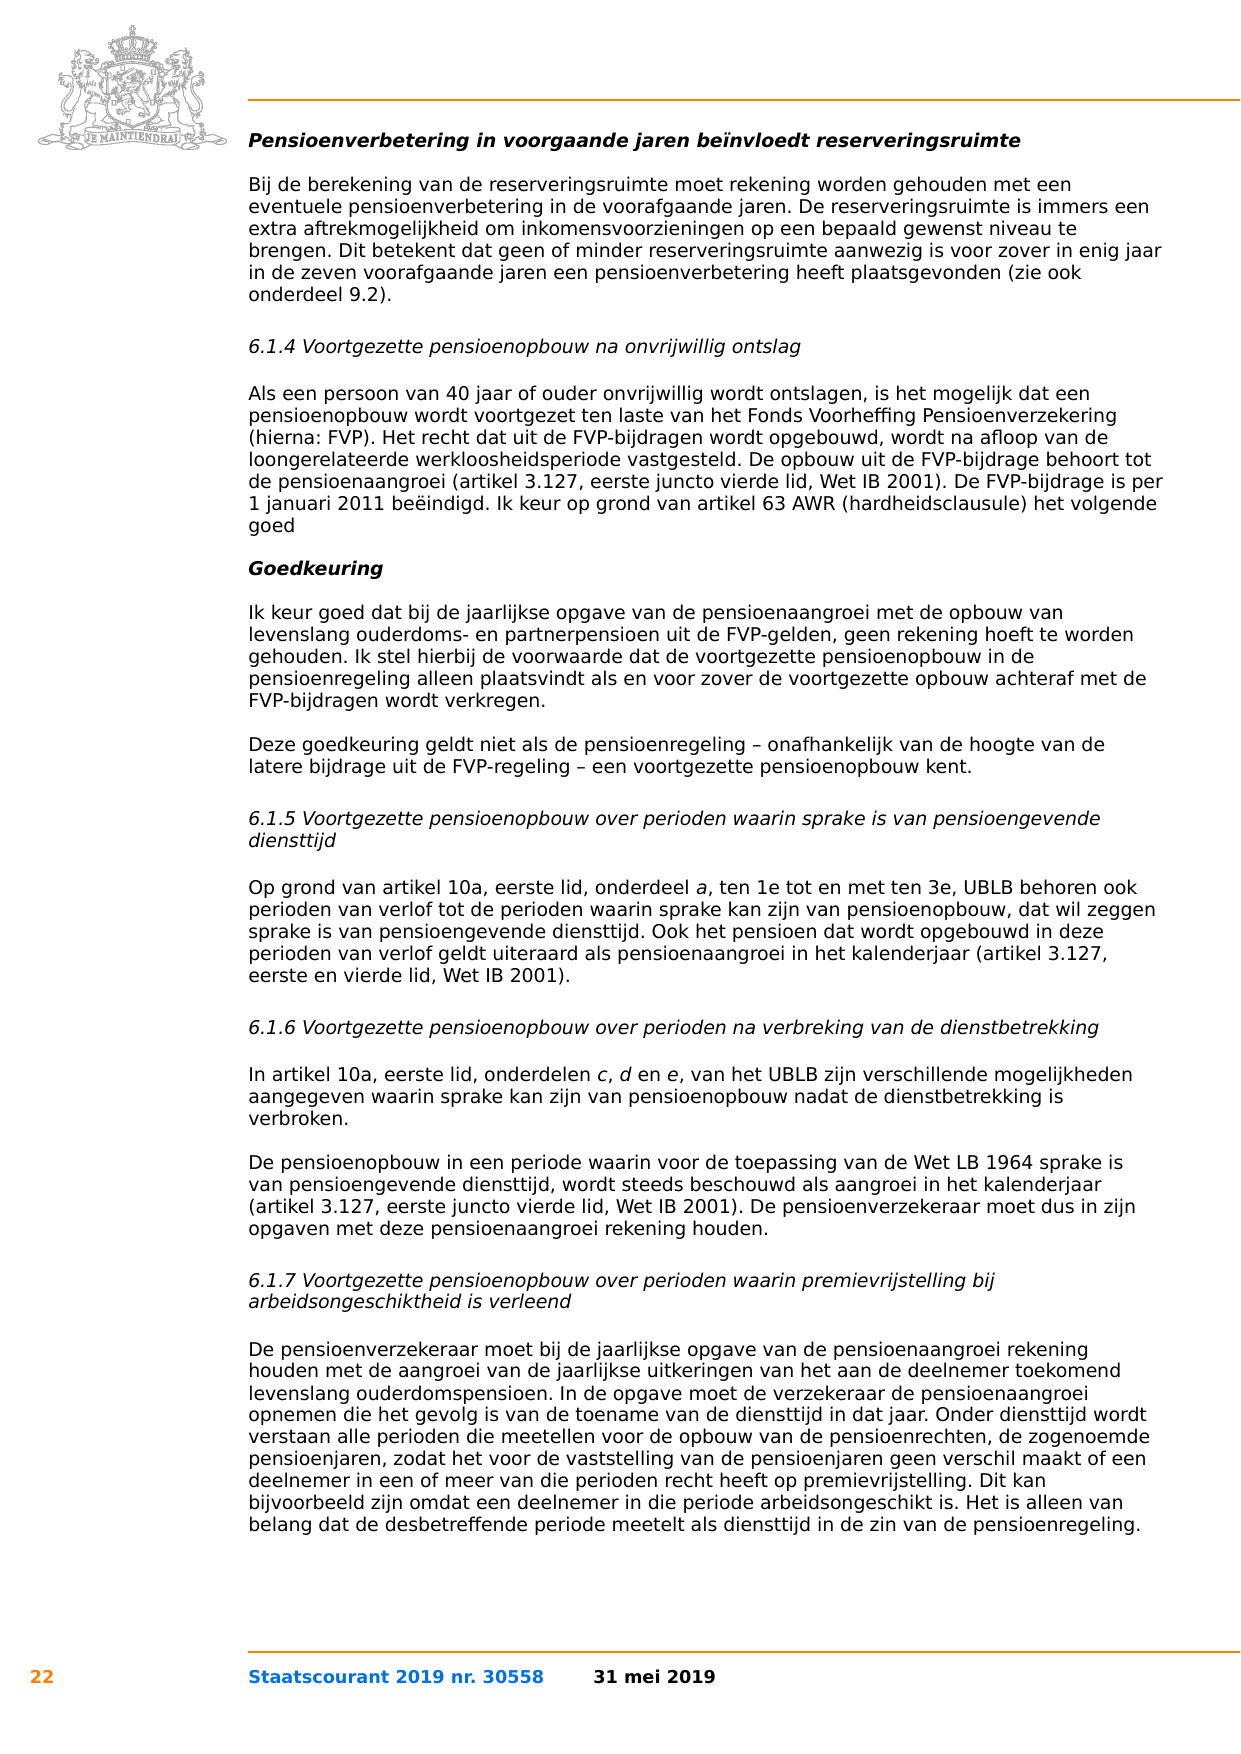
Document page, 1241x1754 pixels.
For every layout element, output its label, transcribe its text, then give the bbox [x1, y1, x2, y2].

text De pensioenverzekeraar moet bij de jaarlijkse opgave van de pensioenaangroei rekening houden met de aangroei van de jaarlijkse uitkeringen van het aan de deelnemer toekomend levenslang ouderdomspensioen. In de opgave moet de verzekeraar de pensioenaangroei opnemen die het gevolg is van de toename van de diensttijd in dat jaar. Onder diensttijd wordt verstaan alle perioden die meetellen voor de opbouw van de pensioenrechten, de zogenoemde pensioenjaren, zodat het voor de vaststelling van de pensioenjaren geen verschil maakt of een deelnemer in een of meer van die perioden recht heeft op premievrijstelling. Dit kan bijvoorbeeld zijn omdat een deelnemer in die periode arbeidsongeschikt is. Het is alleen van belang dat de desbetreffende periode meetelt als diensttijd in de zin van de pensioenregeling. [248, 1338, 1163, 1536]
subtitle Pensioenverbetering in voorgaande jaren beïnvloedt reserveringsruimte [248, 130, 1163, 152]
subtitle 6.1.5 Voortgezette pensioenopbouw over perioden waarin sprake is van pensioengevende diensttijd [248, 808, 1163, 852]
subtitle 6.1.7 Voortgezette pensioenopbouw over perioden waarin premievrijstelling bij arbeidsongeschiktheid is verleend [248, 1269, 1163, 1313]
text Ik keur goed dat bij de jaarlijkse opgave van de pensioenaangroei met de opbouw van levenslang ouderdoms- en partnerpensioen uit de FVP-gelden, geen rekening hoeft te worden gehouden. Ik stel hierbij de voorwaarde dat de voortgezette pensioenopbouw in de pensioenregeling alleen plaatsvindt als en voor zover de voortgezette opbouw achteraf met de FVP-bijdragen wordt verkregen. [248, 602, 1163, 712]
subtitle 6.1.4 Voortgezette pensioenopbouw na onvrijwillig ontslag [248, 336, 1163, 358]
picture [38, 25, 227, 150]
subtitle 6.1.6 Voortgezette pensioenopbouw over perioden na verbreking van de dienstbetrekking [248, 1017, 1163, 1039]
text Op grond van artikel 10a, eerste lid, onderdeel a, ten 1e tot en met ten 3e, UBLB behoren ook perioden van verlof tot de perioden waarin sprake kan zijn van pensioenopbouw, dat wil zeggen sprake is van pensioengevende diensttijd. Ook het pensioen dat wordt opgebouwd in deze perioden van verlof geldt uiteraard als pensioenaangroei in het kalenderjaar (artikel 3.127, eerste en vierde lid, Wet IB 2001). [248, 877, 1163, 987]
text De pensioenopbouw in een periode waarin voor de toepassing van de Wet LB 1964 sprake is van pensioengevende diensttijd, wordt steeds beschouwd als aangroei in het kalenderjaar (artikel 3.127, eerste juncto vierde lid, Wet IB 2001). De pensioenverzekeraar moet dus in zijn opgaven met deze pensioenaangroei rekening houden. [248, 1152, 1163, 1239]
text In artikel 10a, eerste lid, onderdelen c, d en e, van het UBLB zijn verschillende mogelijkheden aangegeven waarin sprake kan zijn van pensioenopbouw nadat de dienstbetrekking is verbroken. [248, 1064, 1163, 1130]
text Deze goedkeuring geldt niet als de pensioenregeling – onafhankelijk van de hoogte van de latere bijdrage uit de FVP-regeling – een voortgezette pensioenopbouw kent. [248, 734, 1163, 778]
text Bij de berekening van de reserveringsruimte moet rekening worden gehouden met een eventuele pensioenverbetering in de voorafgaande jaren. De reserveringsruimte is immers een extra aftrekmogelijkheid om inkomensvoorzieningen op een bepaald gewenst niveau te brengen. Dit betekent dat geen of minder reserveringsruimte aanwezig is voor zover in enig jaar in de zeven voorafgaande jaren een pensioenverbetering heeft plaatsgevonden (zie ook onderdeel 9.2). [248, 174, 1163, 306]
text Als een persoon van 40 jaar of ouder onvrijwillig wordt ontslagen, is het mogelijk dat een pensioenopbouw wordt voortgezet ten laste van het Fonds Voorheffing Pensioenverzekering (hierna: FVP). Het recht dat uit de FVP-bijdragen wordt opgebouwd, wordt na afloop van de loongerelateerde werkloosheidsperiode vastgesteld. De opbouw uit de FVP-bijdrage behoort tot de pensioenaangroei (artikel 3.127, eerste juncto vierde lid, Wet IB 2001). De FVP-bijdrage is per 1 januari 2011 beëindigd. Ik keur op grond van artikel 63 AWR (hardheidsclausule) het volgende goed [248, 383, 1163, 536]
subtitle Goedkeuring [248, 558, 1163, 580]
